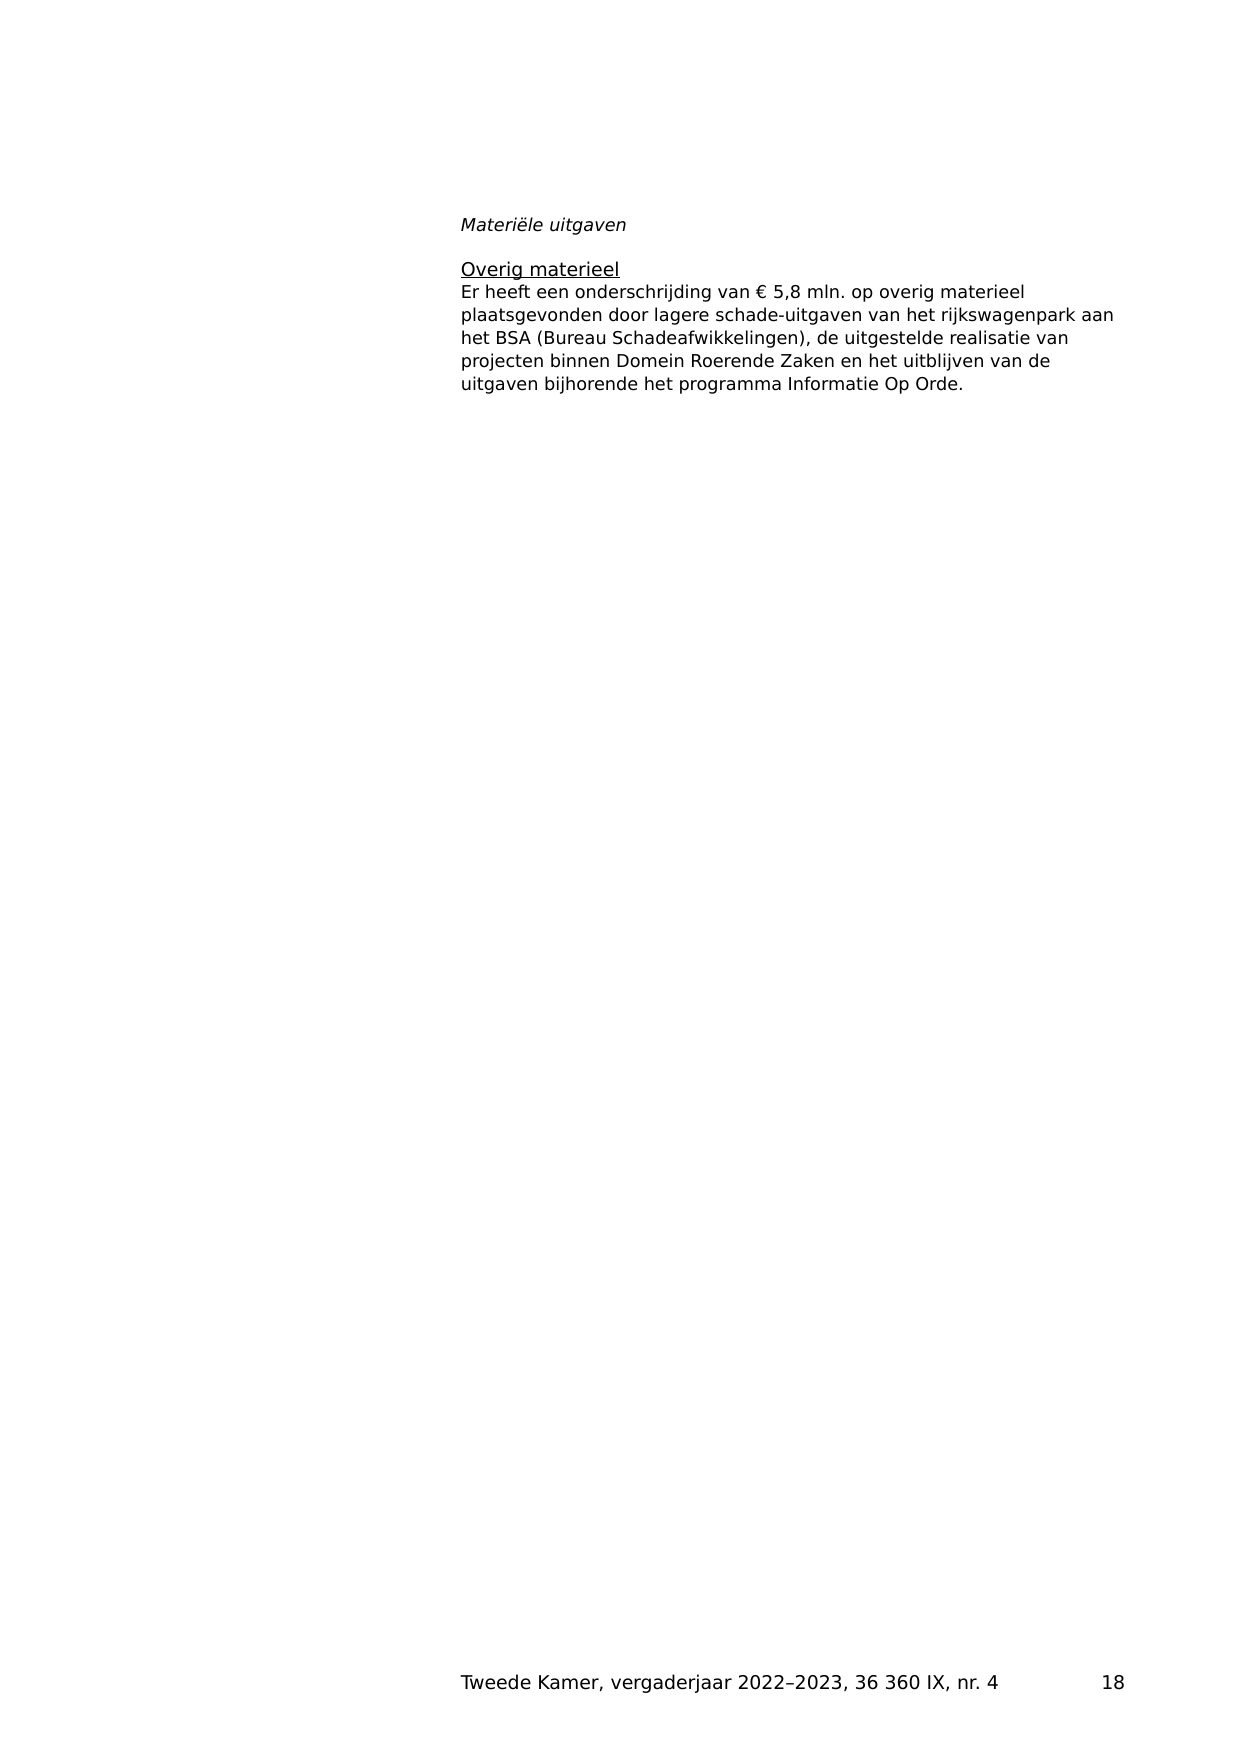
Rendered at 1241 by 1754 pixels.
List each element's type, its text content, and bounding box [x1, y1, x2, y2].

text Overig materieel [461, 258, 1125, 281]
text Materiële uitgaven [461, 213, 1125, 236]
text Er heeft een onderschrijding van € 5,8 mln. op overig materieel plaatsgevonden door lagere schade-uitgaven van het rijkswagenpark aan het BSA (Bureau Schadeafwikkelingen), de uitgestelde realisatie van projecten binnen Domein Roerende Zaken en het uitblijven van de uitgaven bijhorende het programma Informatie Op Orde. [461, 281, 1125, 395]
